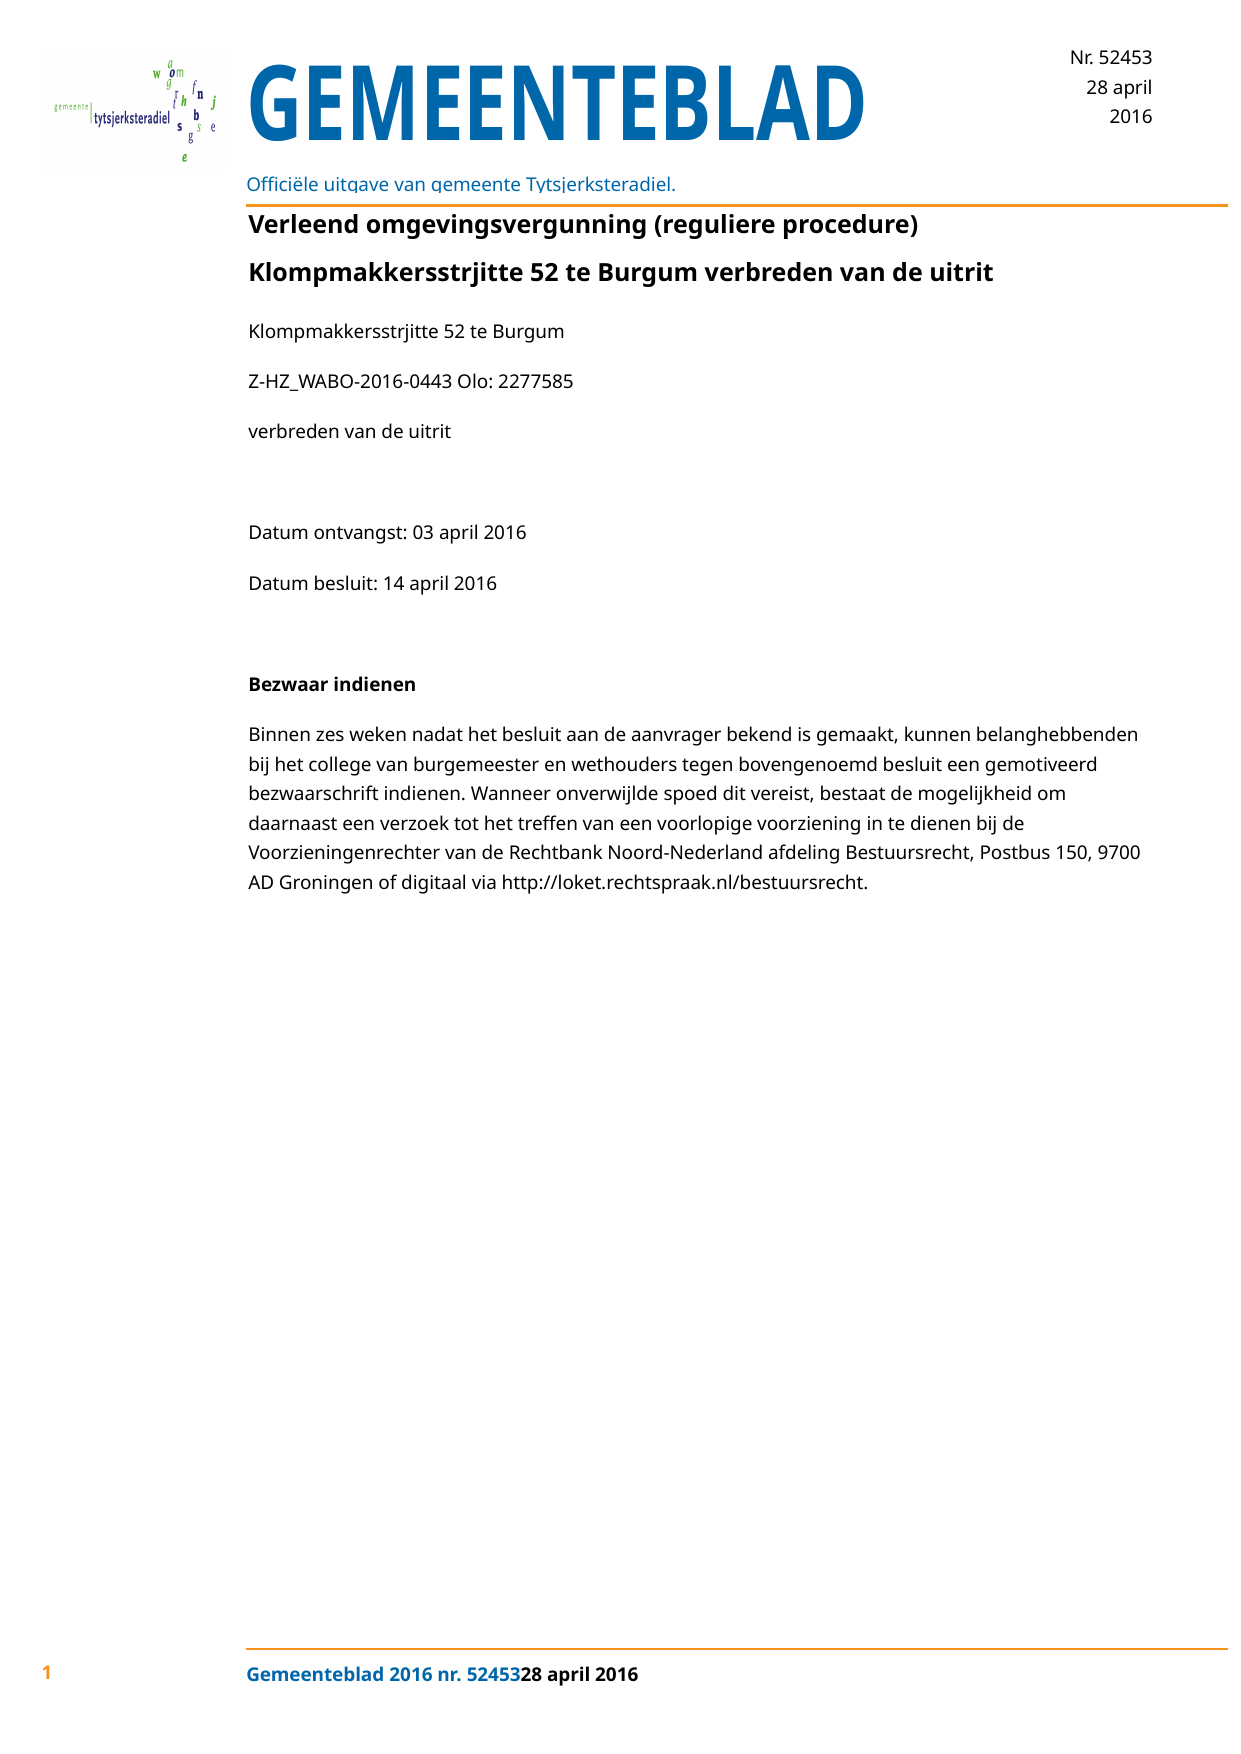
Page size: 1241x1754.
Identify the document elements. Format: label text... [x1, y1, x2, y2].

text Datum besluit: 14 april 2016 [248, 570, 1152, 596]
text Bezwaar indienen [248, 671, 1152, 697]
picture [41, 47, 231, 172]
text Binnen zes weken nadat het besluit aan de aanvrager bekend is gemaakt, kunnen belanghebbenden bij het college van burgemeester en wethouders tegen bovengenoemd besluit een gemotiveerd bezwaarschrift indienen. Wanneer onverwijlde spoed dit vereist, bestaat de mogelijkheid om daarnaast een verzoek tot het treffen van een voorlopige voorziening in te dienen bij de Voorzieningenrechter van de Rechtbank Noord-Nederland afdeling Bestuursrecht, Postbus 150, 9700 AD Groningen of digitaal via http://loket.rechtspraak.nl/bestuursrecht. [248, 721, 1152, 895]
text Verleend omgevingsvergunning (reguliere procedure) Klompmakkersstrjitte 52 te Burgum verbreden van de uitrit [248, 207, 1152, 288]
text verbreden van de uitrit [248, 419, 1152, 444]
text Klompmakkersstrjitte 52 te Burgum [248, 318, 1152, 344]
text Z-HZ_WABO-2016-0443 Olo: 2277585 [248, 368, 1152, 394]
text Datum ontvangst: 03 april 2016 [248, 519, 1152, 545]
